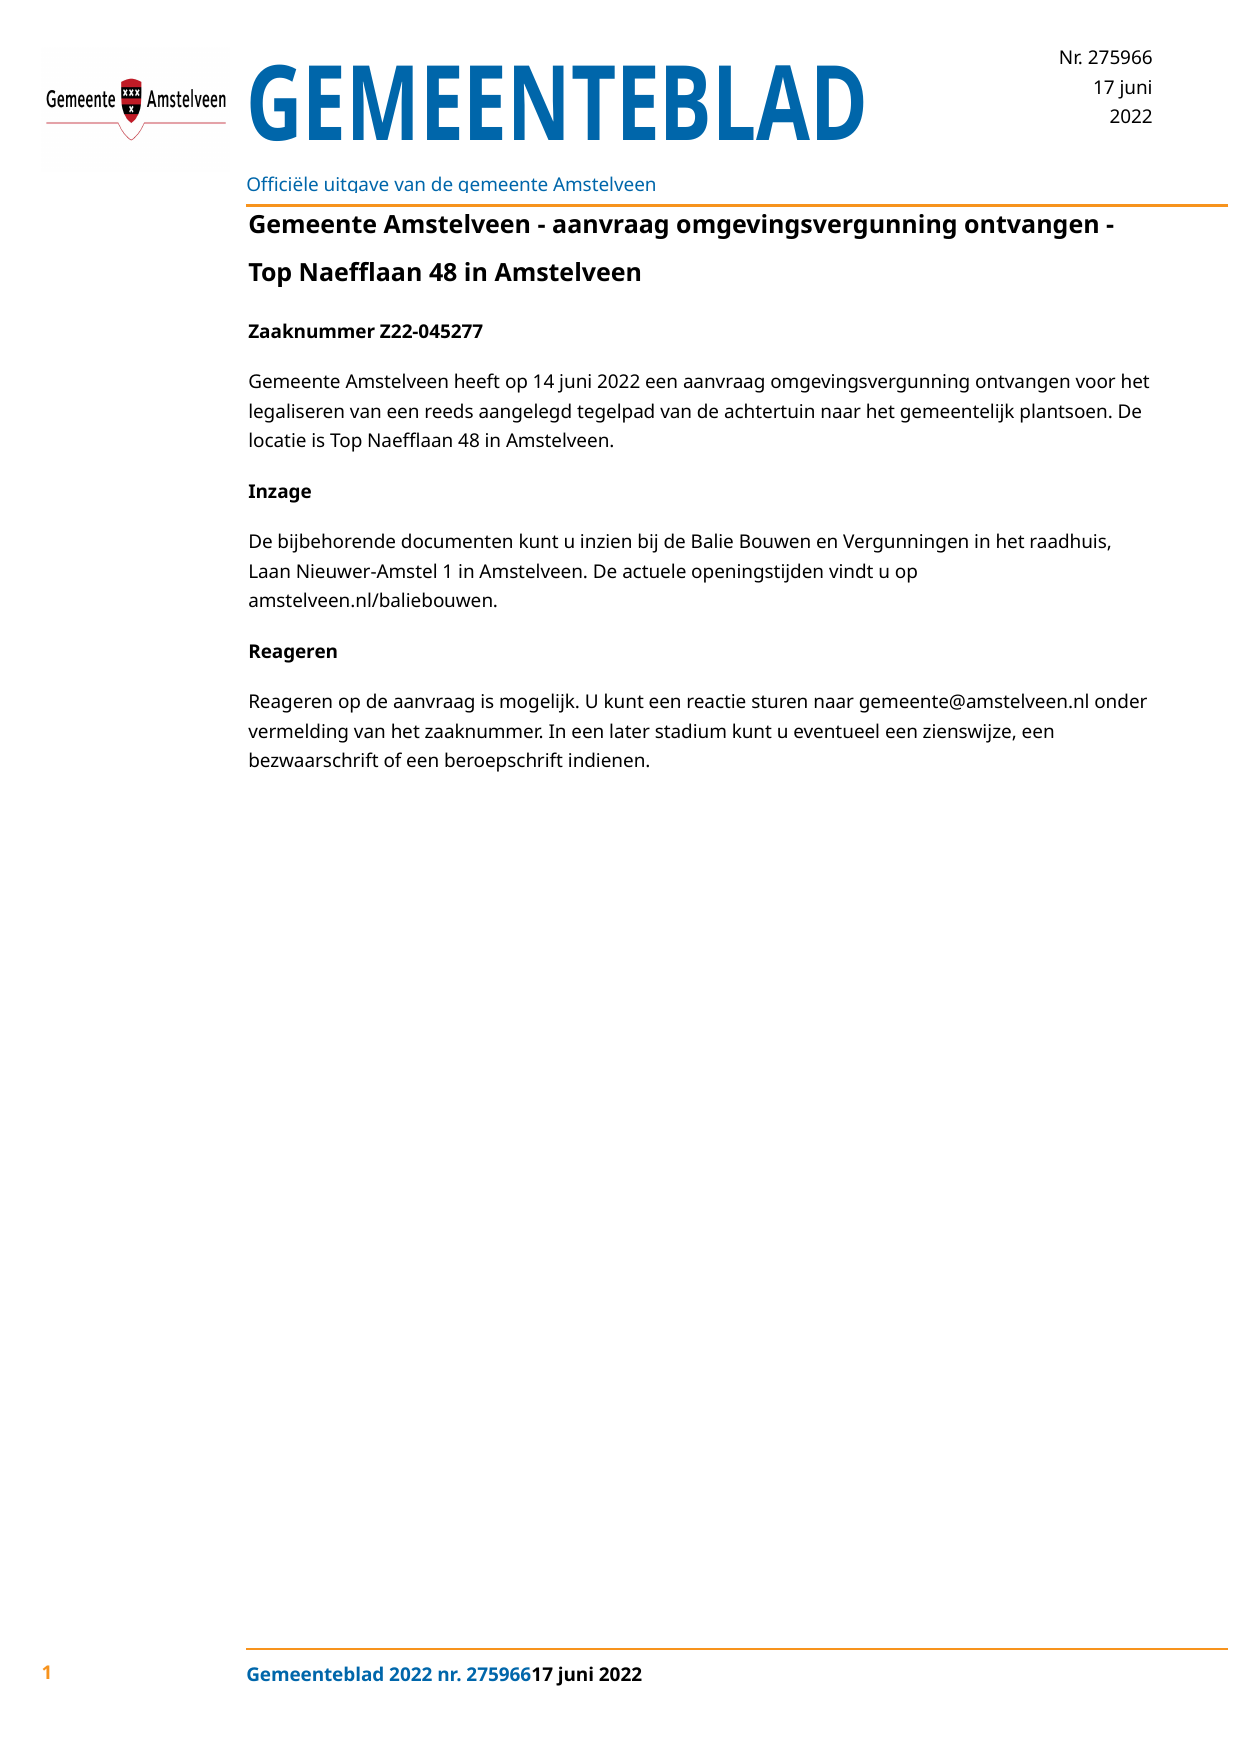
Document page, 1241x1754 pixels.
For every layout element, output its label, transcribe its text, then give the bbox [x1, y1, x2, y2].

text Gemeente Amstelveen - aanvraag omgevingsvergunning ontvangen - Top Naefflaan 48 in Amstelveen [248, 207, 1152, 288]
text Reageren [248, 638, 1152, 664]
text Inzage [248, 478, 1152, 504]
picture [41, 47, 231, 172]
text De bijbehorende documenten kunt u inzien bij de Balie Bouwen en Vergunningen in het raadhuis, Laan Nieuwer-Amstel 1 in Amstelveen. De actuele openingstijden vindt u op amstelveen.nl/baliebouwen. [248, 528, 1152, 613]
text Zaaknummer Z22-045277 [248, 318, 1152, 344]
text Reageren op de aanvraag is mogelijk. U kunt een reactie sturen naar gemeente@amstelveen.nl onder vermelding van het zaaknummer. In een later stadium kunt u eventueel een zienswijze, een bezwaarschrift of een beroepschrift indienen. [248, 688, 1152, 773]
text Gemeente Amstelveen heeft op 14 juni 2022 een aanvraag omgevingsvergunning ontvangen voor het legaliseren van een reeds aangelegd tegelpad van de achtertuin naar het gemeentelijk plantsoen. De locatie is Top Naefflaan 48 in Amstelveen. [248, 368, 1152, 453]
